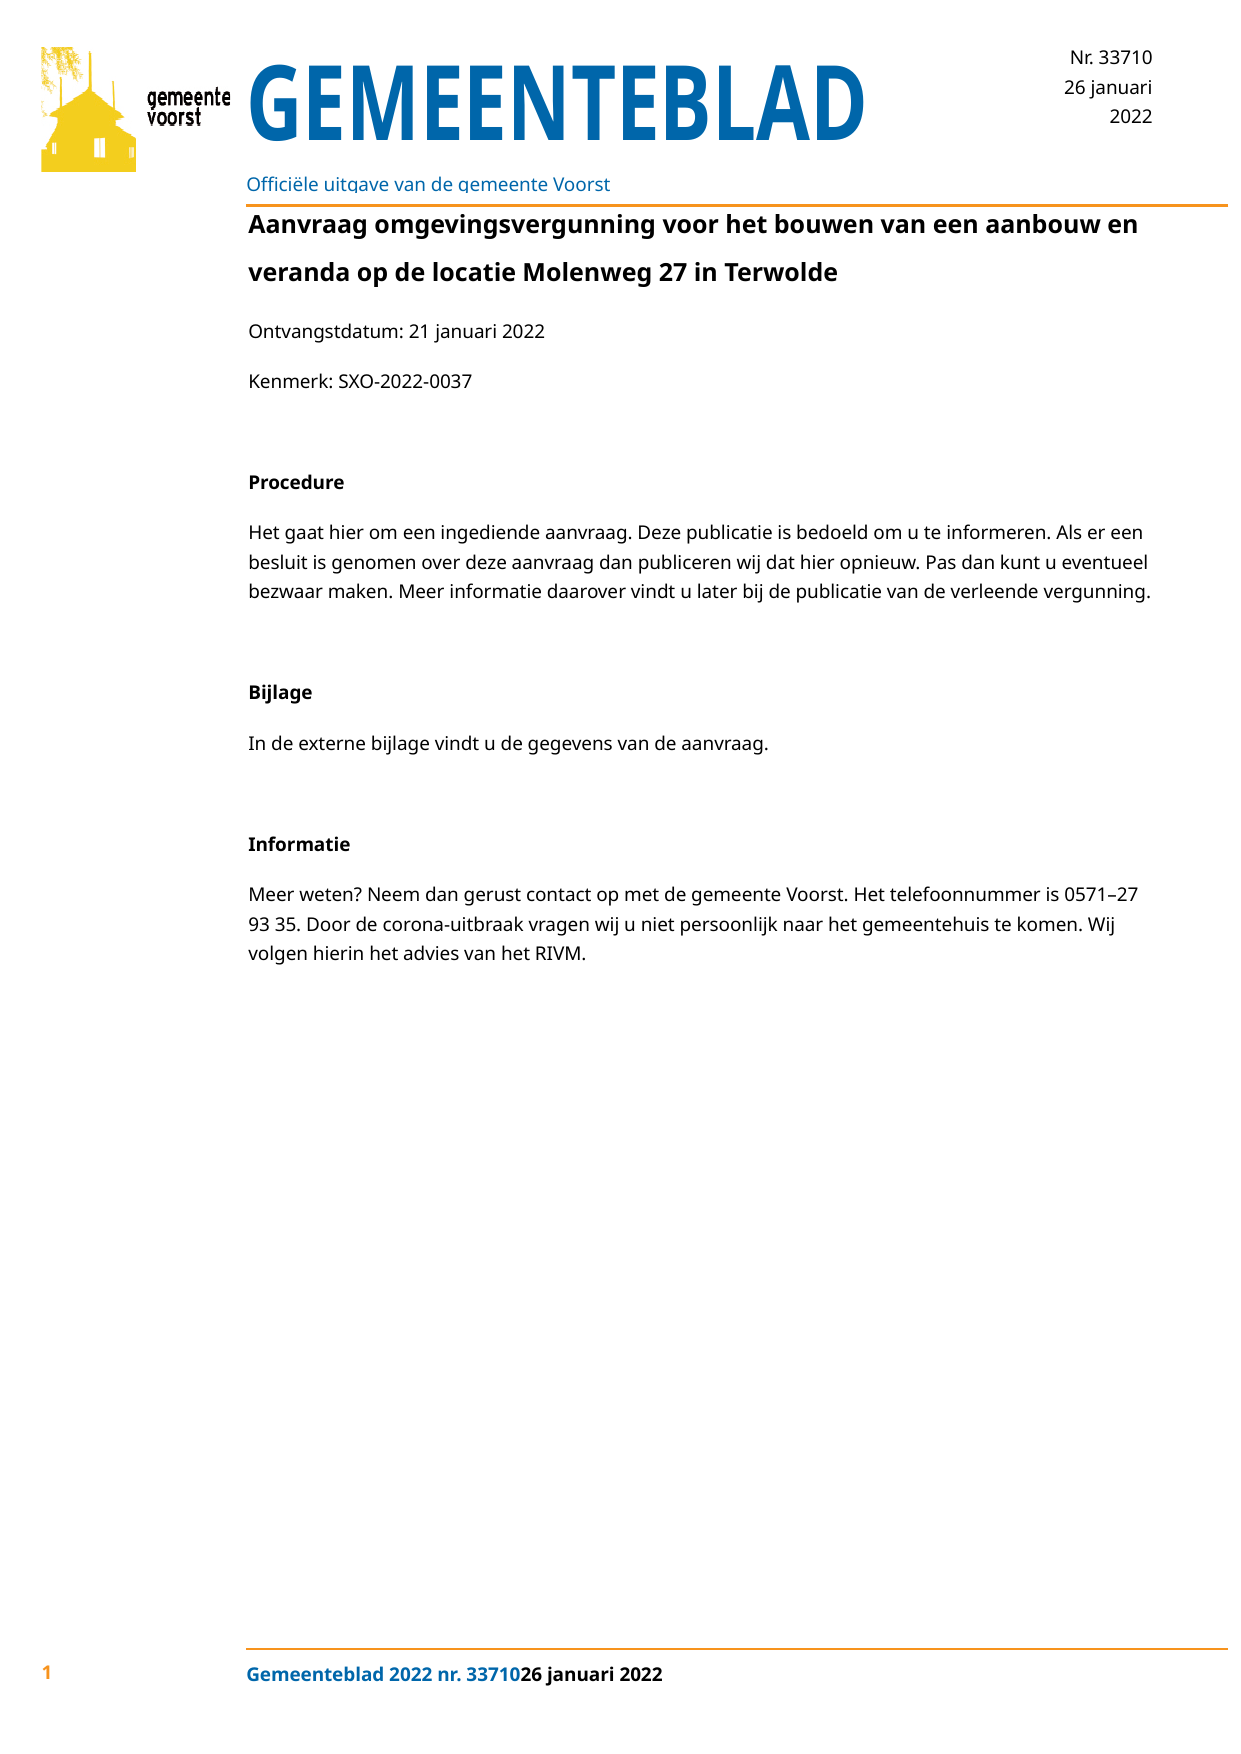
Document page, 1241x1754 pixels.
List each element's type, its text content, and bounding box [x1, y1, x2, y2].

text Informatie [248, 831, 1152, 857]
text Kenmerk: SXO-2022-0037 [248, 368, 1152, 394]
text Het gaat hier om een ingediende aanvraag. Deze publicatie is bedoeld om u te informeren. Als er een besluit is genomen over deze aanvraag dan publiceren wij dat hier opnieuw. Pas dan kunt u eventueel bezwaar maken. Meer informatie daarover vindt u later bij de publicatie van de verleende vergunning. [248, 519, 1152, 604]
picture [41, 47, 231, 172]
text In de externe bijlage vindt u de gegevens van de aanvraag. [248, 730, 1152, 756]
text Aanvraag omgevingsvergunning voor het bouwen van een aanbouw en veranda op de locatie Molenweg 27 in Terwolde [248, 207, 1152, 288]
text Ontvangstdatum: 21 januari 2022 [248, 318, 1152, 344]
text Procedure [248, 469, 1152, 495]
text Meer weten? Neem dan gerust contact op met de gemeente Voorst. Het telefoonnummer is 0571–27 93 35. Door de corona-uitbraak vragen wij u niet persoonlijk naar het gemeentehuis te komen. Wij volgen hierin het advies van het RIVM. [248, 881, 1152, 966]
text Bijlage [248, 679, 1152, 705]
